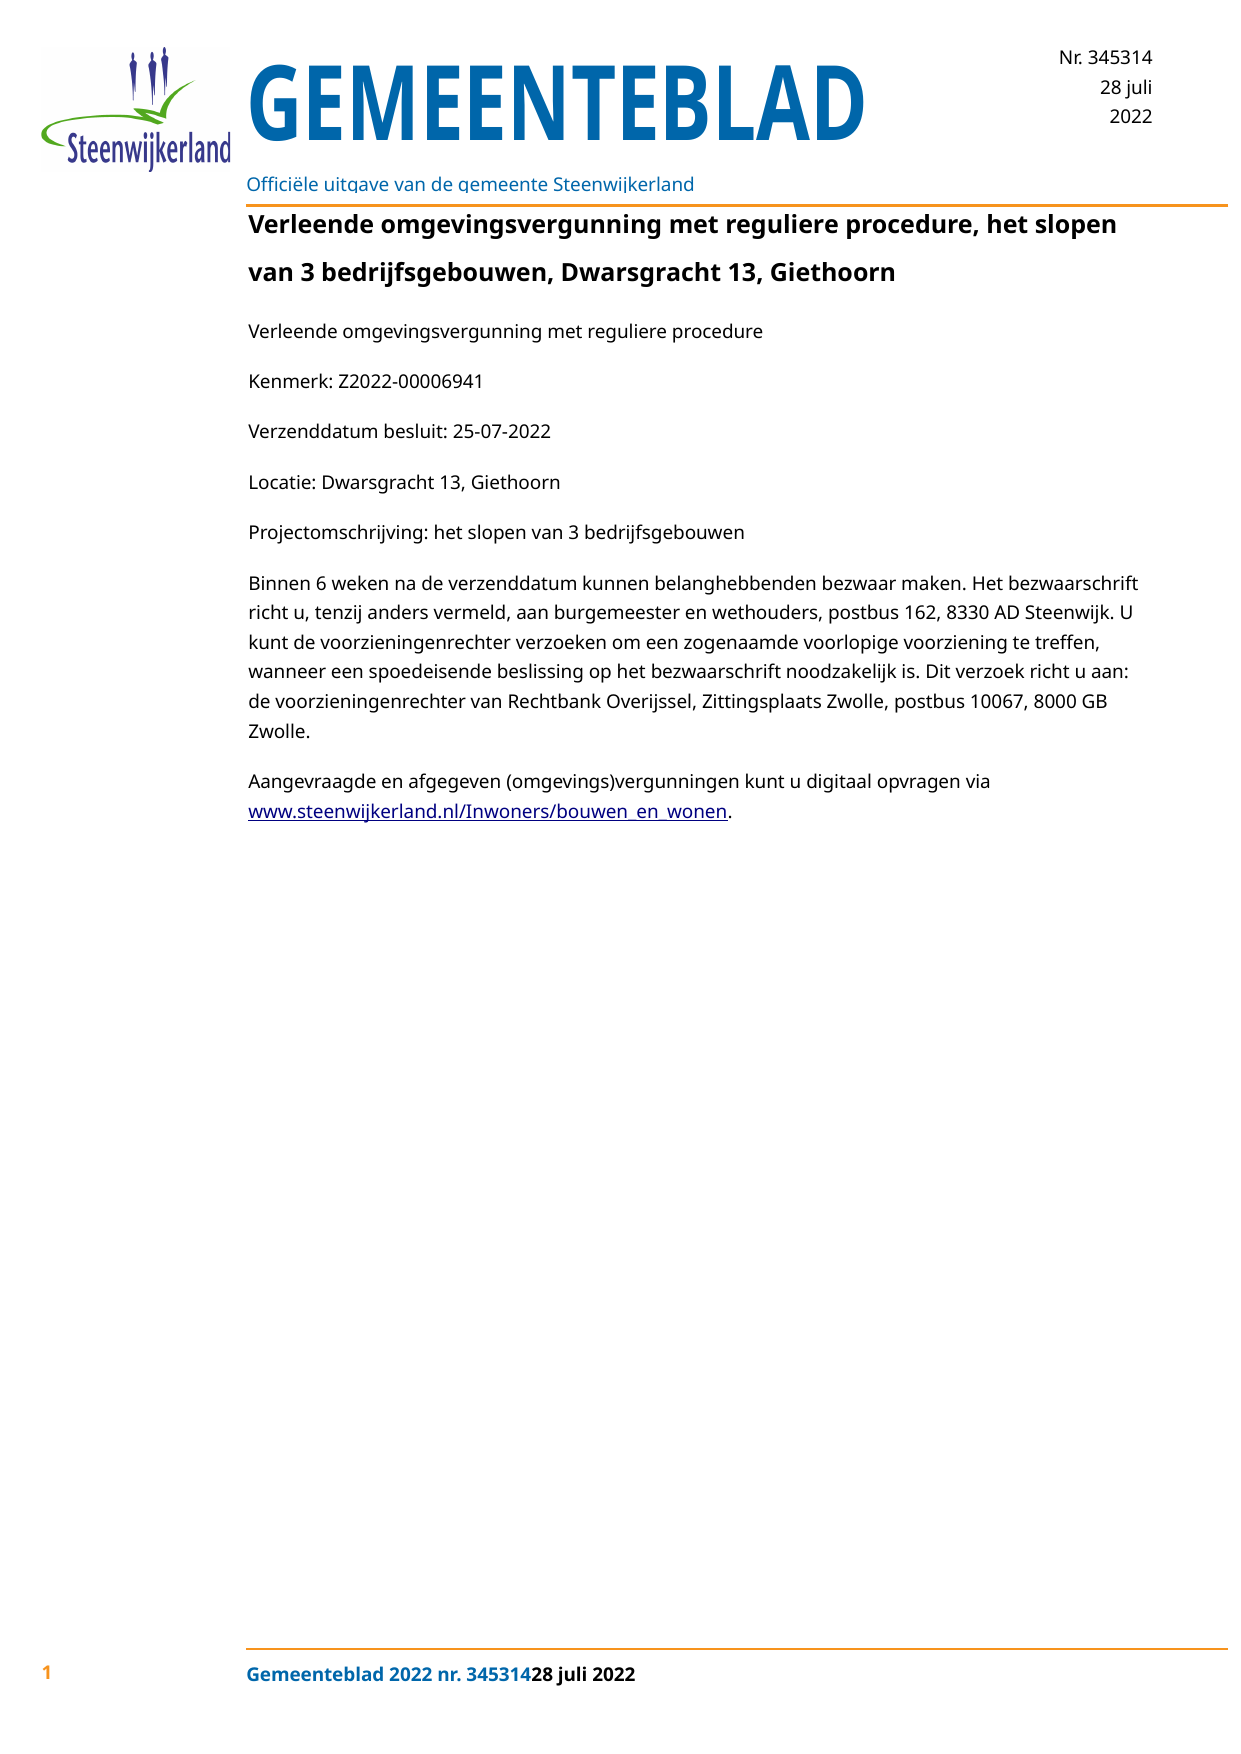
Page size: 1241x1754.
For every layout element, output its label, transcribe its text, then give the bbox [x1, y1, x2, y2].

text Locatie: Dwarsgracht 13, Giethoorn [248, 469, 1152, 495]
text Projectomschrijving: het slopen van 3 bedrijfsgebouwen [248, 519, 1152, 545]
text Kenmerk: Z2022-00006941 [248, 368, 1152, 394]
text Verzenddatum besluit: 25-07-2022 [248, 419, 1152, 444]
text Binnen 6 weken na de verzenddatum kunnen belanghebbenden bezwaar maken. Het bezwaarschrift richt u, tenzij anders vermeld, aan burgemeester en wethouders, postbus 162, 8330 AD Steenwijk. U kunt de voorzieningenrechter verzoeken om een zogenaamde voorlopige voorziening te treffen, wanneer een spoedeisende beslissing op het bezwaarschrift noodzakelijk is. Dit verzoek richt u aan: de voorzieningenrechter van Rechtbank Overijssel, Zittingsplaats Zwolle, postbus 10067, 8000 GB Zwolle. [248, 570, 1152, 744]
picture [41, 47, 231, 172]
text Verleende omgevingsvergunning met reguliere procedure [248, 318, 1152, 344]
text Aangevraagde en afgegeven (omgevings)vergunningen kunt u digitaal opvragen via www.steenwijkerland.nl/Inwoners/bouwen_en_wonen. [248, 768, 1152, 824]
text Verleende omgevingsvergunning met reguliere procedure, het slopen van 3 bedrijfsgebouwen, Dwarsgracht 13, Giethoorn [248, 207, 1152, 288]
